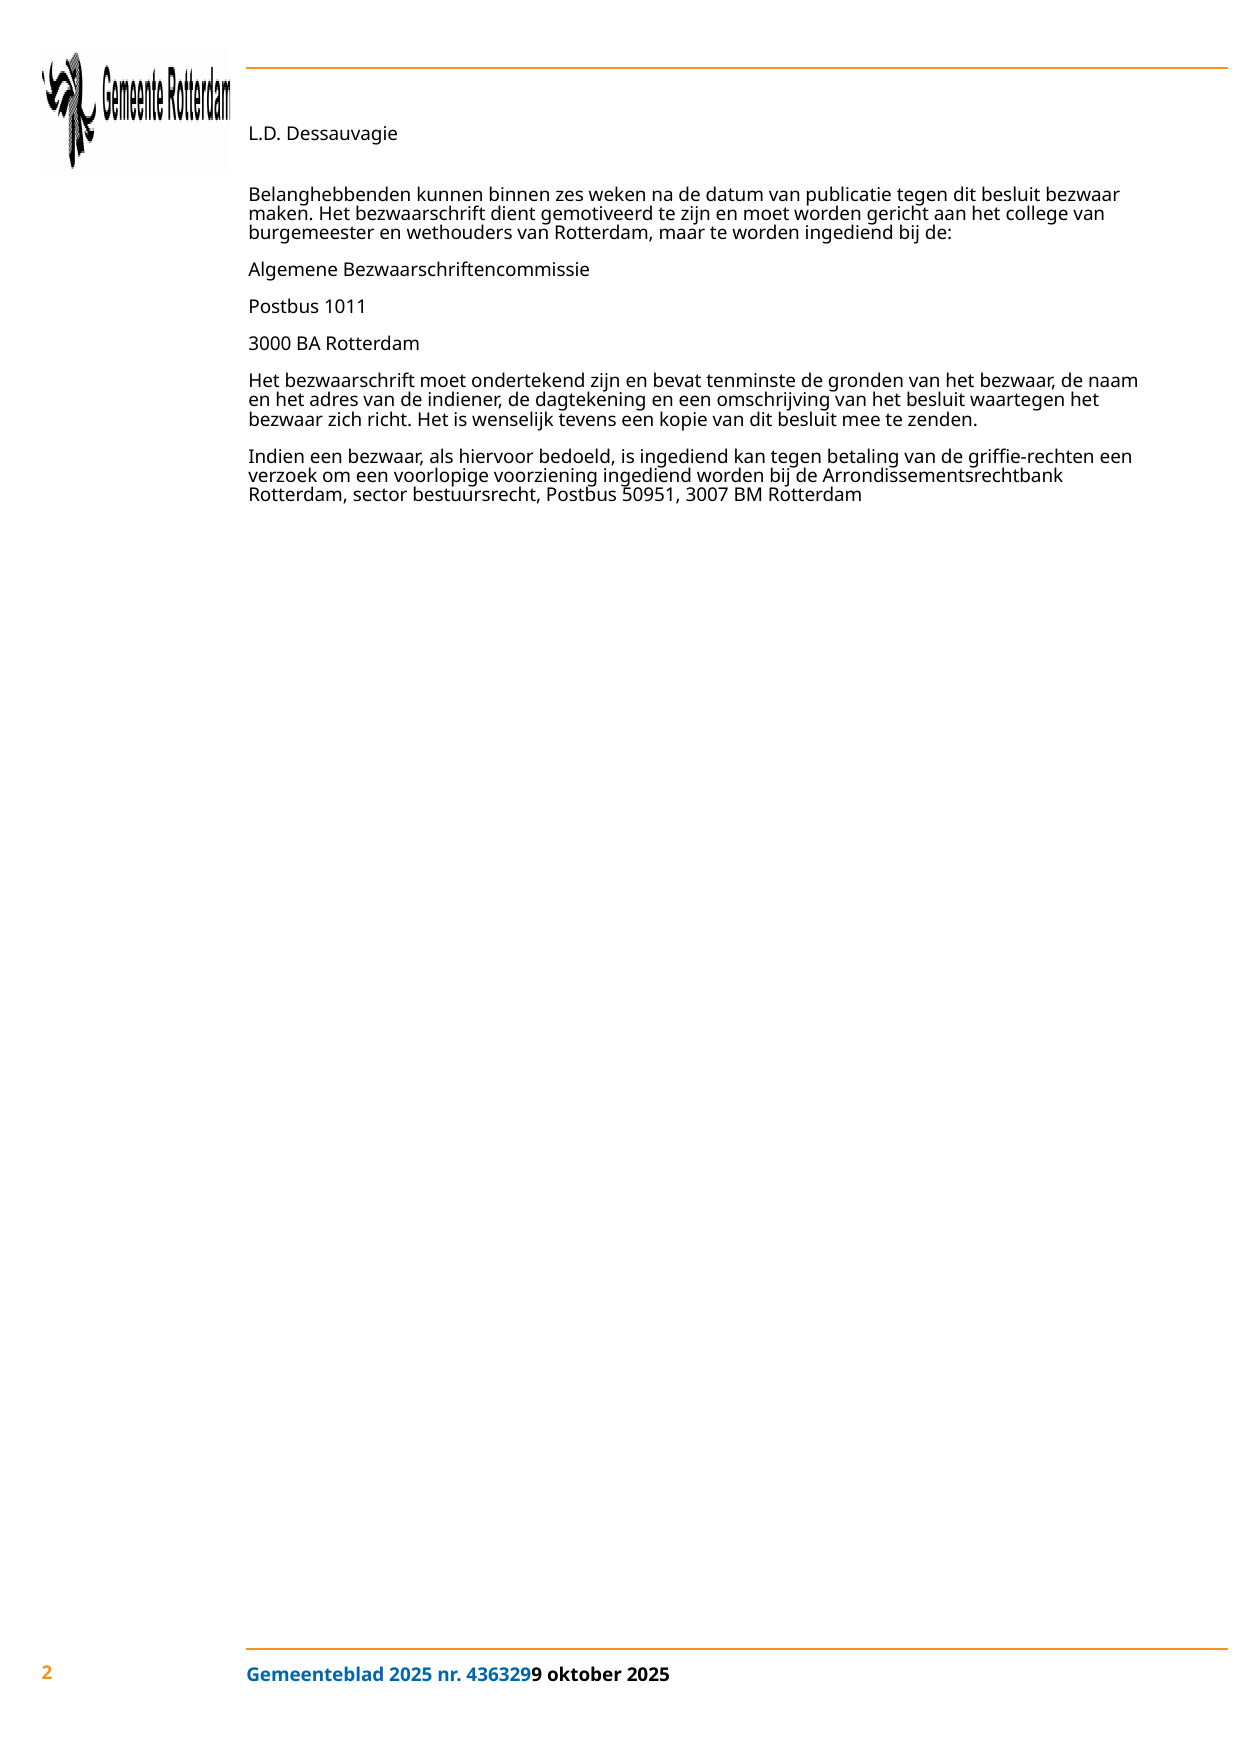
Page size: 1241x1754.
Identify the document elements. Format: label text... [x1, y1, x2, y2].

text 3000 BA Rotterdam [248, 335, 1152, 354]
text Indien een bezwaar, als hiervoor bedoeld, is ingediend kan tegen betaling van de griffie-rechten een verzoek om een voorlopige voorziening ingediend worden bij de Arrondissementsrechtbank Rotterdam, sector bestuursrecht, Postbus 50951, 3007 BM Rotterdam [248, 448, 1152, 505]
text L.D. Dessauvagie [248, 121, 1152, 146]
text Algemene Bezwaarschriftencommissie [248, 261, 1152, 280]
text Het bezwaarschrift moet ondertekend zijn en bevat tenminste de gronden van het bezwaar, de naam en het adres van de indiener, de dagtekening en een omschrijving van het besluit waartegen het bezwaar zich richt. Het is wenselijk tevens een kopie van dit besluit mee te zenden. [248, 372, 1152, 430]
picture [41, 47, 231, 172]
text Postbus 1011 [248, 298, 1152, 317]
text Belanghebbenden kunnen binnen zes weken na de datum van publicatie tegen dit besluit bezwaar maken. Het bezwaarschrift dient gemotiveerd te zijn en moet worden gericht aan het college van burgemeester en wethouders van Rotterdam, maar te worden ingediend bij de: [248, 186, 1152, 243]
